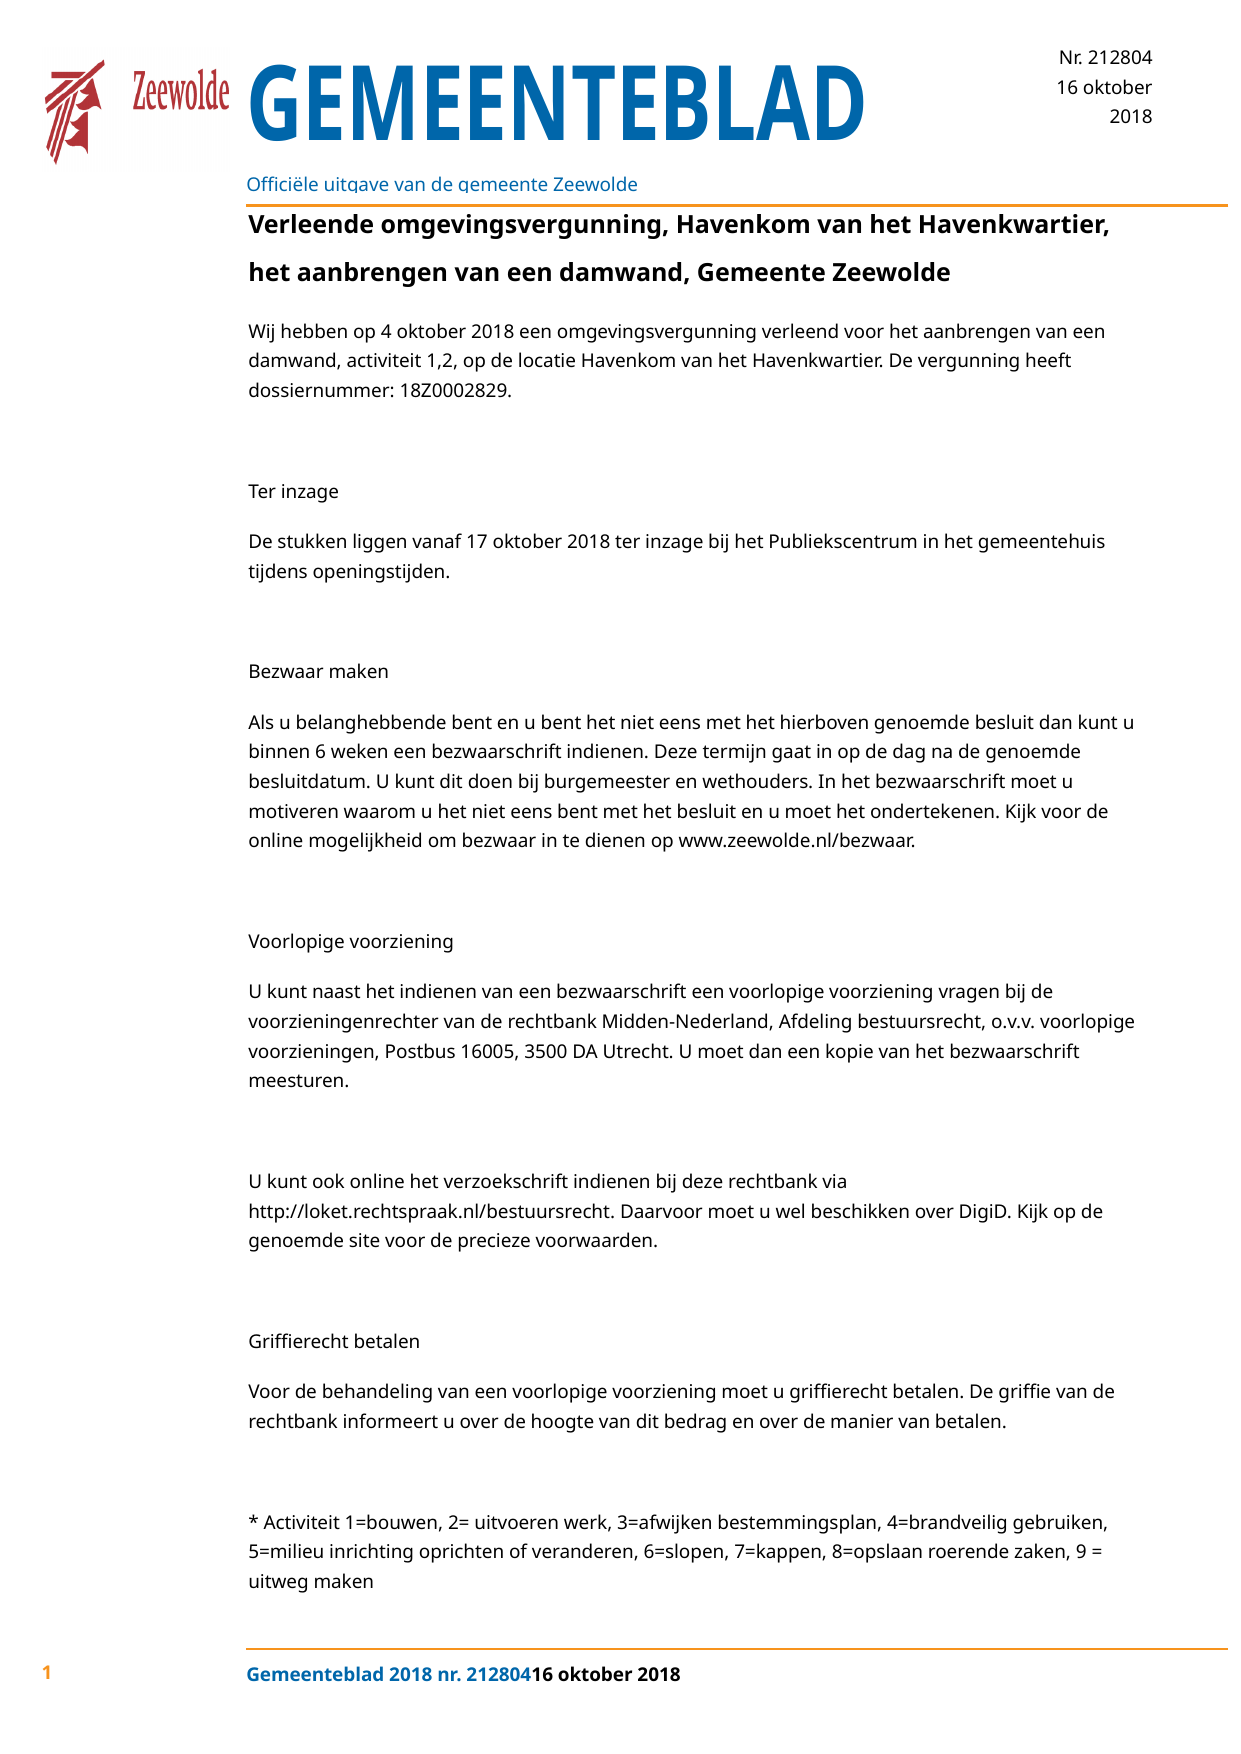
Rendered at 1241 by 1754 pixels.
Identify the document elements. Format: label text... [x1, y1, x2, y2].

text Griffierecht betalen [248, 1328, 1152, 1354]
text U kunt naast het indienen van een bezwaarschrift een voorlopige voorziening vragen bij de voorzieningenrechter van de rechtbank Midden-Nederland, Afdeling bestuursrecht, o.v.v. voorlopige voorzieningen, Postbus 16005, 3500 DA Utrecht. U moet dan een kopie van het bezwaarschrift meesturen. [248, 979, 1152, 1093]
text Wij hebben op 4 oktober 2018 een omgevingsvergunning verleend voor het aanbrengen van een damwand, activiteit 1,2, op de locatie Havenkom van het Havenkwartier. De vergunning heeft dossiernummer: 18Z0002829. [248, 318, 1152, 403]
text Verleende omgevingsvergunning, Havenkom van het Havenkwartier, het aanbrengen van een damwand, Gemeente Zeewolde [248, 207, 1152, 288]
text U kunt ook online het verzoekschrift indienen bij deze rechtbank via http://loket.rechtspraak.nl/bestuursrecht. Daarvoor moet u wel beschikken over DigiD. Kijk op de genoemde site voor de precieze voorwaarden. [248, 1168, 1152, 1253]
text Als u belanghebbende bent en u bent het niet eens met het hierboven genoemde besluit dan kunt u binnen 6 weken een bezwaarschrift indienen. Deze termijn gaat in op de dag na de genoemde besluitdatum. U kunt dit doen bij burgemeester en wethouders. In het bezwaarschrift moet u motiveren waarom u het niet eens bent met het besluit en u moet het ondertekenen. Kijk voor de online mogelijkheid om bezwaar in te dienen op www.zeewolde.nl/bezwaar. [248, 709, 1152, 853]
picture [41, 47, 231, 172]
text De stukken liggen vanaf 17 oktober 2018 ter inzage bij het Publiekscentrum in het gemeentehuis tijdens openingstijden. [248, 528, 1152, 584]
text Voorlopige voorziening [248, 928, 1152, 954]
text * Activiteit 1=bouwen, 2= uitvoeren werk, 3=afwijken bestemmingsplan, 4=brandveilig gebruiken, 5=milieu inrichting oprichten of veranderen, 6=slopen, 7=kappen, 8=opslaan roerende zaken, 9 = uitweg maken [248, 1509, 1152, 1594]
text Voor de behandeling van een voorlopige voorziening moet u griffierecht betalen. De griffie van de rechtbank informeert u over de hoogte van dit bedrag en over de manier van betalen. [248, 1379, 1152, 1434]
text Ter inzage [248, 478, 1152, 504]
text Bezwaar maken [248, 659, 1152, 684]
